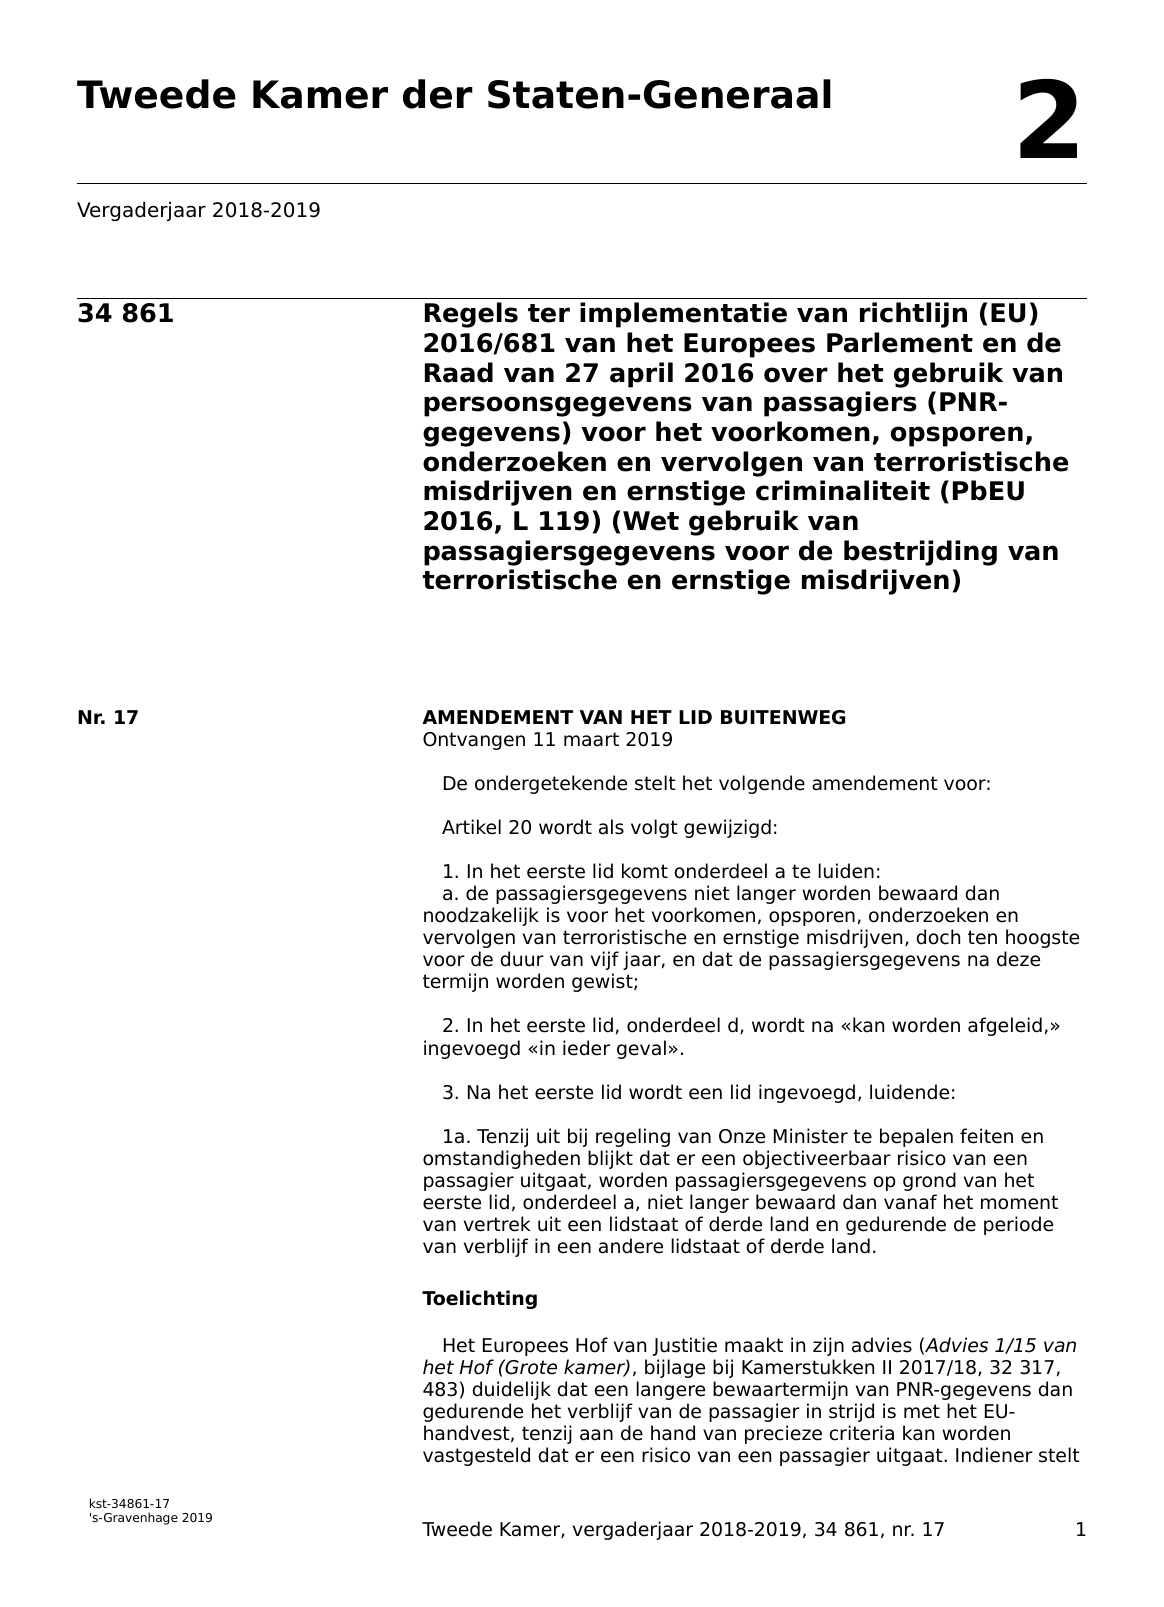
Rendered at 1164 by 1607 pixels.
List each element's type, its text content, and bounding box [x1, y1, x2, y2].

subtitle Toelichting [422, 1288, 1087, 1309]
text Het Europees Hof van Justitie maakt in zijn advies (Advies 1/15 van het Hof (Grote kamer), bijlage bij Kamerstukken II 2017/18, 32 317, 483) duidelijk dat een langere bewaartermijn van PNR-gegevens dan gedurende het verblijf van de passagier in strijd is met het EU-handvest, tenzij aan de hand van precieze criteria kan worden vastgesteld dat er een risico van een passagier uitgaat. Indiener stelt [422, 1334, 1087, 1466]
text a. de passagiersgegevens niet langer worden bewaard dan noodzakelijk is voor het voorkomen, opsporen, onderzoeken en vervolgen van terroristische en ernstige misdrijven, doch ten hoogste voor de duur van vijf jaar, en dat de passagiersgegevens na deze termijn worden gewist; [422, 883, 1087, 993]
table_cell Vergaderjaar 2018-2019 [77, 184, 1087, 298]
text 2. In het eerste lid, onderdeel d, wordt na «kan worden afgeleid,» ingevoegd «in ieder geval». [422, 1015, 1087, 1059]
table_header Tweede Kamer der Staten-Generaal [77, 59, 886, 183]
subtitle 34 861 Regels ter implementatie van richtlijn (EU) 2016/681 van het Europees Parlement en de Raad van 27 april 2016 over het gebruik van persoonsgegevens van passagiers (PNR-gegevens) voor het voorkomen, opsporen, onderzoeken en vervolgen van terroristische misdrijven en ernstige criminaliteit (PbEU 2016, L 119) (Wet gebruik van passagiersgegevens voor de bestrijding van terroristische en ernstige misdrijven) [77, 299, 1087, 596]
text 1. In het eerste lid komt onderdeel a te luiden: [422, 861, 1087, 883]
text De ondergetekende stelt het volgende amendement voor: [422, 773, 1087, 795]
text Artikel 20 wordt als volgt gewijzigd: [422, 817, 1087, 839]
text Ontvangen 11 maart 2019 [422, 729, 1087, 751]
subtitle Nr. 17 AMENDEMENT VAN HET LID BUITENWEG [77, 707, 1087, 729]
text 3. Na het eerste lid wordt een lid ingevoegd, luidende: [422, 1082, 1087, 1103]
table_header 2 [886, 59, 1087, 183]
text kst-34861-17 [88, 1497, 323, 1511]
text 's-Gravenhage 2019 [88, 1511, 323, 1525]
text 1a. Tenzij uit bij regeling van Onze Minister te bepalen feiten en omstandigheden blijkt dat er een objectiveerbaar risico van een passagier uitgaat, worden passagiersgegevens op grond van het eerste lid, onderdeel a, niet langer bewaard dan vanaf het moment van vertrek uit een lidstaat of derde land en gedurende de periode van verblijf in een andere lidstaat of derde land. [422, 1126, 1087, 1258]
